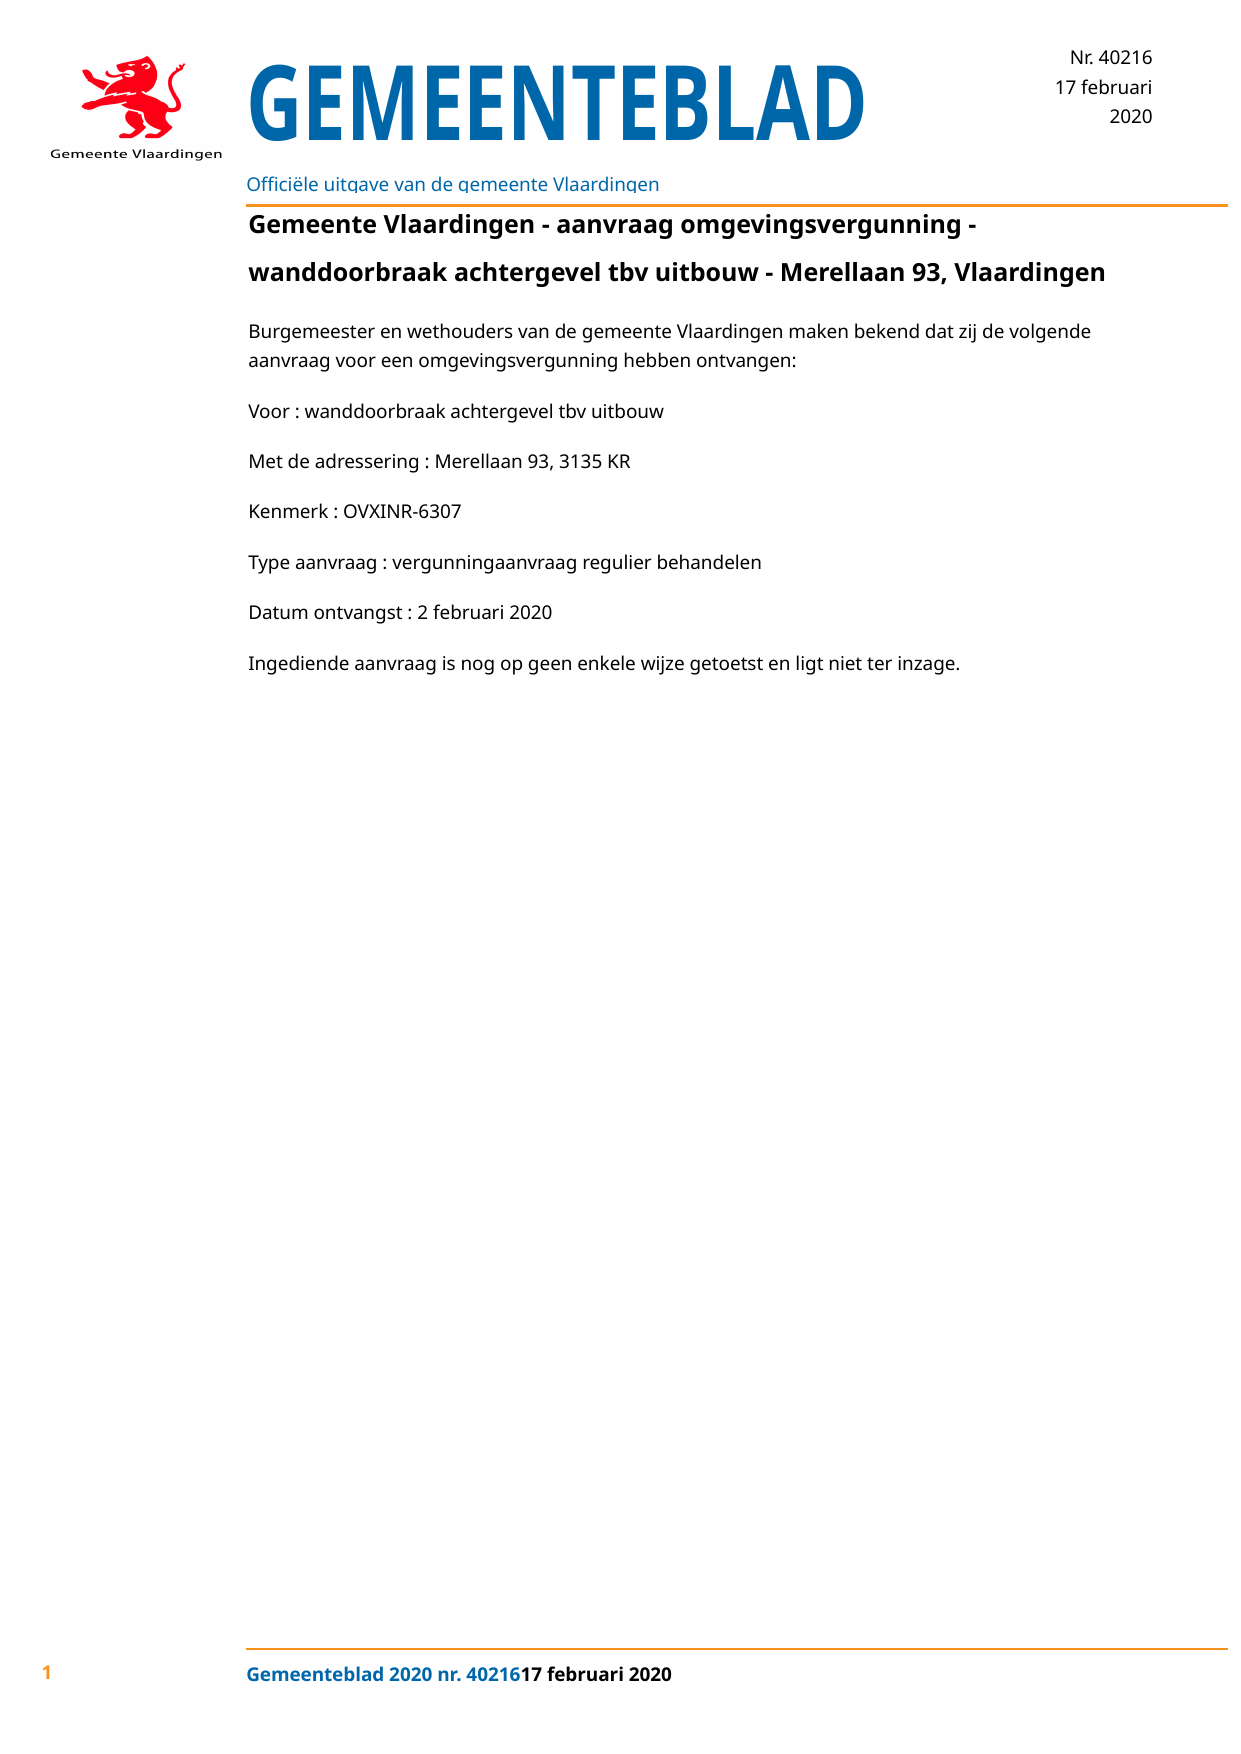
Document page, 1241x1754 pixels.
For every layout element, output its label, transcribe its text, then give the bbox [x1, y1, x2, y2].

text Kenmerk : OVXINR-6307 [248, 499, 1152, 524]
text Voor : wanddoorbraak achtergevel tbv uitbouw [248, 398, 1152, 424]
text Met de adressering : Merellaan 93, 3135 KR [248, 448, 1152, 474]
text Gemeente Vlaardingen - aanvraag omgevingsvergunning - wanddoorbraak achtergevel tbv uitbouw - Merellaan 93, Vlaardingen [248, 207, 1152, 288]
text Burgemeester en wethouders van de gemeente Vlaardingen maken bekend dat zij de volgende aanvraag voor een omgevingsvergunning hebben ontvangen: [248, 318, 1152, 373]
text Ingediende aanvraag is nog op geen enkele wijze getoetst en ligt niet ter inzage. [248, 650, 1152, 676]
picture [41, 47, 231, 172]
text Datum ontvangst : 2 februari 2020 [248, 599, 1152, 625]
text Type aanvraag : vergunningaanvraag regulier behandelen [248, 549, 1152, 575]
